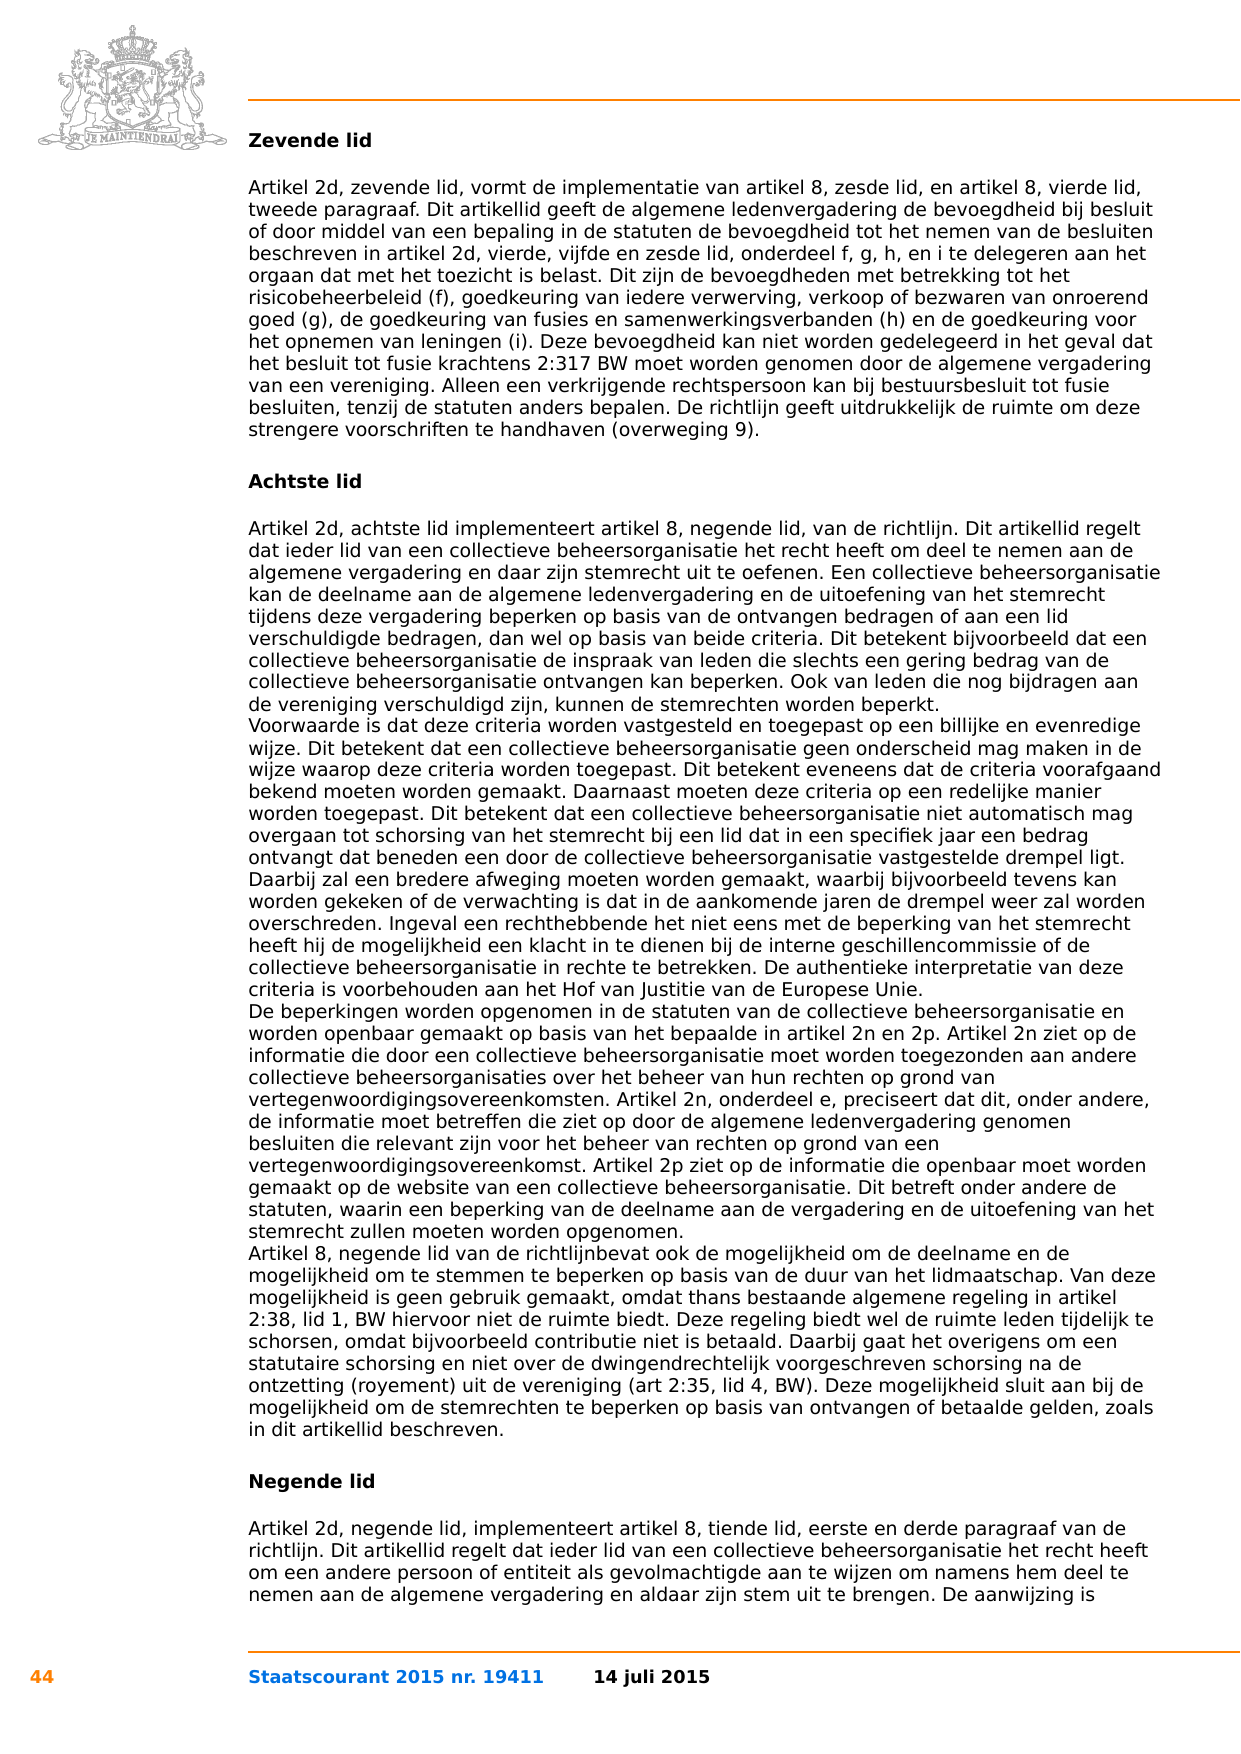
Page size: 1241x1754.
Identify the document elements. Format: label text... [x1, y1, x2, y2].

text Artikel 8, negende lid van de richtlijnbevat ook de mogelijkheid om de deelname en de mogelijkheid om te stemmen te beperken op basis van de duur van het lidmaatschap. Van deze mogelijkheid is geen gebruik gemaakt, omdat thans bestaande algemene regeling in artikel 2:38, lid 1, BW hiervoor niet de ruimte biedt. Deze regeling biedt wel de ruimte leden tijdelijk te schorsen, omdat bijvoorbeeld contributie niet is betaald. Daarbij gaat het overigens om een statutaire schorsing en niet over de dwingendrechtelijk voorgeschreven schorsing na de ontzetting (royement) uit de vereniging (art 2:35, lid 4, BW). Deze mogelijkheid sluit aan bij de mogelijkheid om de stemrechten te beperken op basis van ontvangen of betaalde gelden, zoals in dit artikellid beschreven. [248, 1243, 1163, 1441]
text Voorwaarde is dat deze criteria worden vastgesteld en toegepast op een billijke en evenredige wijze. Dit betekent dat een collectieve beheersorganisatie geen onderscheid mag maken in de wijze waarop deze criteria worden toegepast. Dit betekent eveneens dat de criteria voorafgaand bekend moeten worden gemaakt. Daarnaast moeten deze criteria op een redelijke manier worden toegepast. Dit betekent dat een collectieve beheersorganisatie niet automatisch mag overgaan tot schorsing van het stemrecht bij een lid dat in een specifiek jaar een bedrag ontvangt dat beneden een door de collectieve beheersorganisatie vastgestelde drempel ligt. Daarbij zal een bredere afweging moeten worden gemaakt, waarbij bijvoorbeeld tevens kan worden gekeken of de verwachting is dat in de aankomende jaren de drempel weer zal worden overschreden. Ingeval een rechthebbende het niet eens met de beperking van het stemrecht heeft hij de mogelijkheid een klacht in te dienen bij de interne geschillencommissie of de collectieve beheersorganisatie in rechte te betrekken. De authentieke interpretatie van deze criteria is voorbehouden aan het Hof van Justitie van de Europese Unie. [248, 715, 1163, 1001]
subtitle Negende lid [248, 1471, 1163, 1493]
subtitle Zevende lid [248, 130, 1163, 152]
text Artikel 2d, zevende lid, vormt de implementatie van artikel 8, zesde lid, en artikel 8, vierde lid, tweede paragraaf. Dit artikellid geeft de algemene ledenvergadering de bevoegdheid bij besluit of door middel van een bepaling in de statuten de bevoegdheid tot het nemen van de besluiten beschreven in artikel 2d, vierde, vijfde en zesde lid, onderdeel f, g, h, en i te delegeren aan het orgaan dat met het toezicht is belast. Dit zijn de bevoegdheden met betrekking tot het risicobeheerbeleid (f), goedkeuring van iedere verwerving, verkoop of bezwaren van onroerend goed (g), de goedkeuring van fusies en samenwerkingsverbanden (h) en de goedkeuring voor het opnemen van leningen (i). Deze bevoegdheid kan niet worden gedelegeerd in het geval dat het besluit tot fusie krachtens 2:317 BW moet worden genomen door de algemene vergadering van een vereniging. Alleen een verkrijgende rechtspersoon kan bij bestuursbesluit tot fusie besluiten, tenzij de statuten anders bepalen. De richtlijn geeft uitdrukkelijk de ruimte om deze strengere voorschriften te handhaven (overweging 9). [248, 177, 1163, 441]
text Artikel 2d, negende lid, implementeert artikel 8, tiende lid, eerste en derde paragraaf van de richtlijn. Dit artikellid regelt dat ieder lid van een collectieve beheersorganisatie het recht heeft om een andere persoon of entiteit als gevolmachtigde aan te wijzen om namens hem deel te nemen aan de algemene vergadering en aldaar zijn stem uit te brengen. De aanwijzing is [248, 1518, 1163, 1606]
picture [38, 25, 227, 150]
text Artikel 2d, achtste lid implementeert artikel 8, negende lid, van de richtlijn. Dit artikellid regelt dat ieder lid van een collectieve beheersorganisatie het recht heeft om deel te nemen aan de algemene vergadering en daar zijn stemrecht uit te oefenen. Een collectieve beheersorganisatie kan de deelname aan de algemene ledenvergadering en de uitoefening van het stemrecht tijdens deze vergadering beperken op basis van de ontvangen bedragen of aan een lid verschuldigde bedragen, dan wel op basis van beide criteria. Dit betekent bijvoorbeeld dat een collectieve beheersorganisatie de inspraak van leden die slechts een gering bedrag van de collectieve beheersorganisatie ontvangen kan beperken. Ook van leden die nog bijdragen aan de vereniging verschuldigd zijn, kunnen de stemrechten worden beperkt. [248, 518, 1163, 715]
text De beperkingen worden opgenomen in de statuten van de collectieve beheersorganisatie en worden openbaar gemaakt op basis van het bepaalde in artikel 2n en 2p. Artikel 2n ziet op de informatie die door een collectieve beheersorganisatie moet worden toegezonden aan andere collectieve beheersorganisaties over het beheer van hun rechten op grond van vertegenwoordigingsovereenkomsten. Artikel 2n, onderdeel e, preciseert dat dit, onder andere, de informatie moet betreffen die ziet op door de algemene ledenvergadering genomen besluiten die relevant zijn voor het beheer van rechten op grond van een vertegenwoordigingsovereenkomst. Artikel 2p ziet op de informatie die openbaar moet worden gemaakt op de website van een collectieve beheersorganisatie. Dit betreft onder andere de statuten, waarin een beperking van de deelname aan de vergadering en de uitoefening van het stemrecht zullen moeten worden opgenomen. [248, 1001, 1163, 1243]
subtitle Achtste lid [248, 471, 1163, 493]
